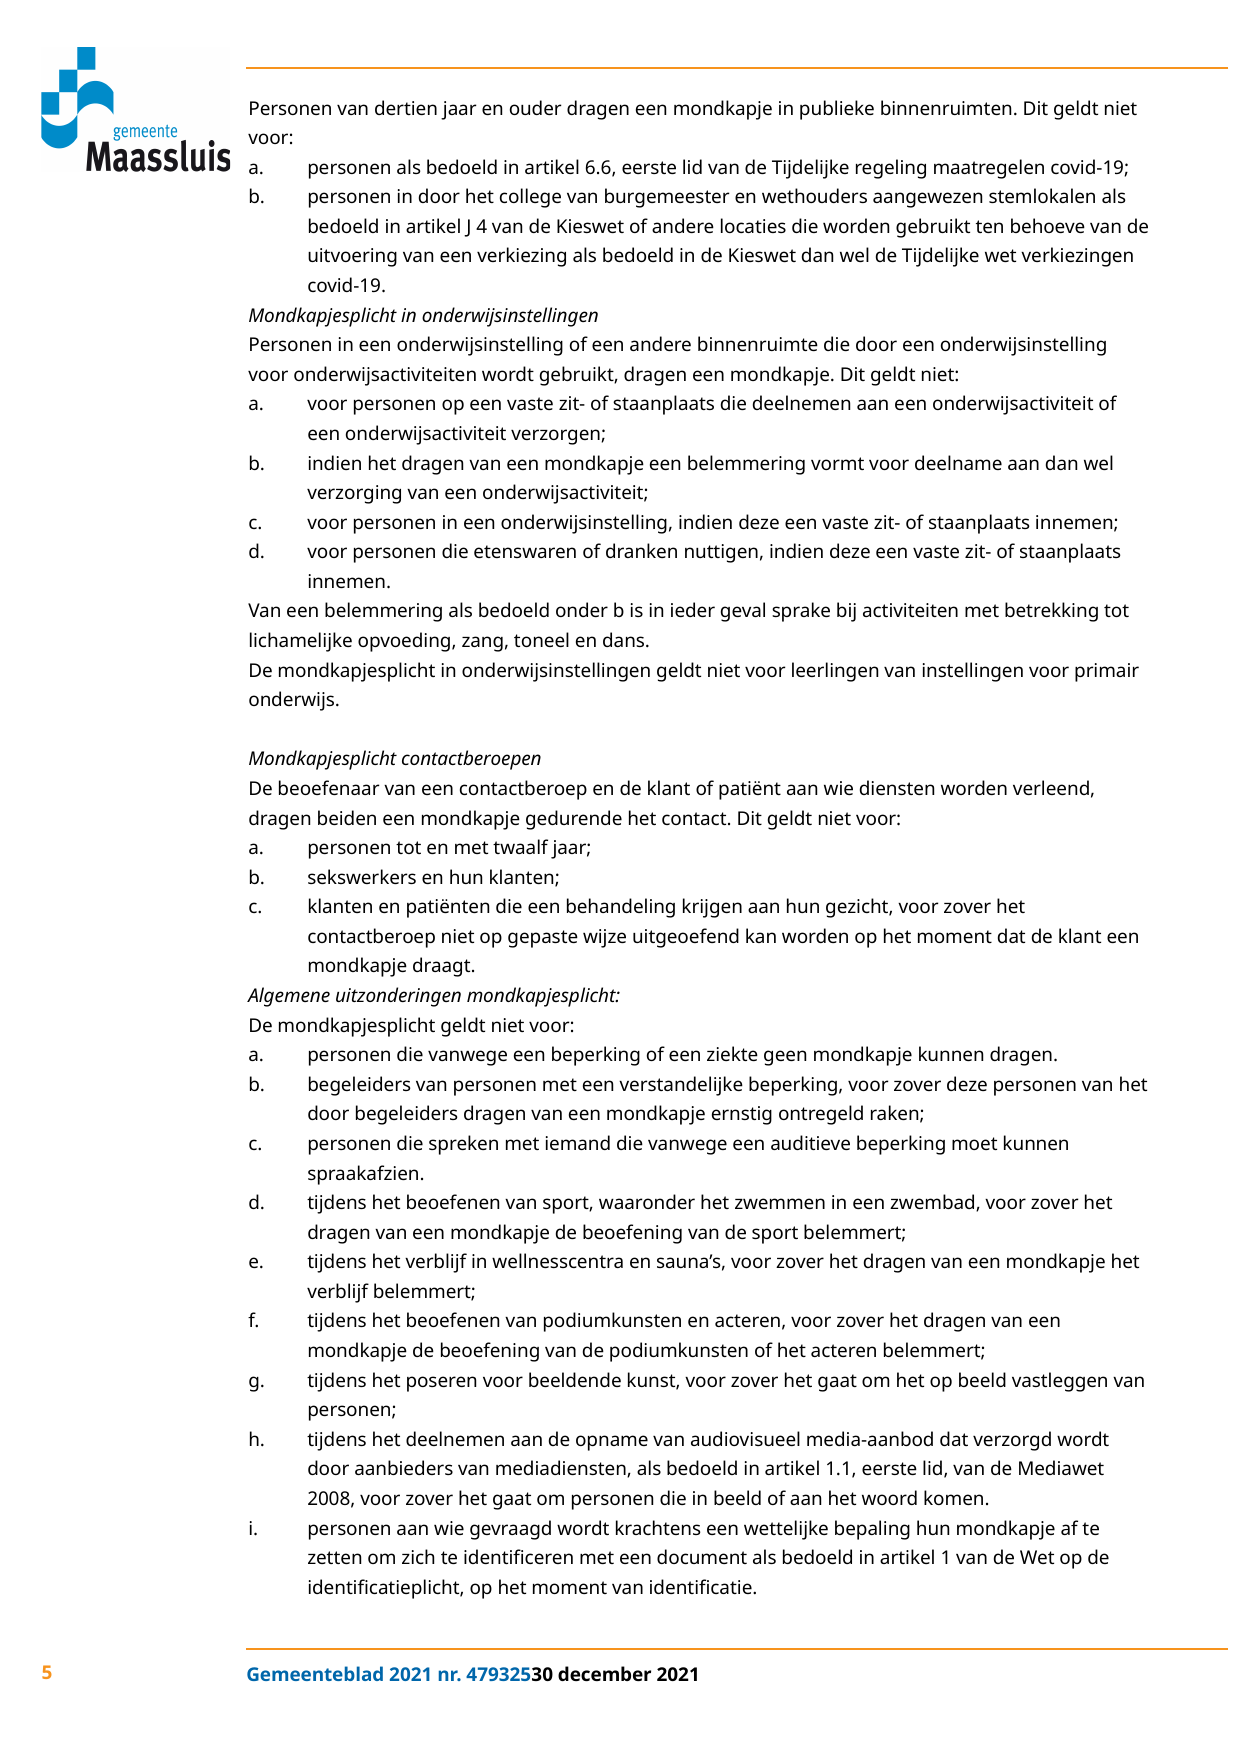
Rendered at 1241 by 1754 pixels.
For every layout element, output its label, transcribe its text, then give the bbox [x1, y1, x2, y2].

list sekswerkers en hun klanten; [248, 864, 1152, 890]
list tijdens het beoefenen van podiumkunsten en acteren, voor zover het dragen van een mondkapje de beoefening van de podiumkunsten of het acteren belemmert; [248, 1308, 1152, 1363]
list tijdens het deelnemen aan de opname van audiovisueel media-aanbod dat verzorgd wordt door aanbieders van mediadiensten, als bedoeld in artikel 1.1, eerste lid, van de Mediawet 2008, voor zover het gaat om personen die in beeld of aan het woord komen. [248, 1426, 1152, 1511]
list personen in door het college van burgemeester en wethouders aangewezen stemlokalen als bedoeld in artikel J 4 van de Kieswet of andere locaties die worden gebruikt ten behoeve van de uitvoering van een verkiezing als bedoeld in de Kieswet dan wel de Tijdelijke wet verkiezingen covid-19. [248, 183, 1152, 298]
list klanten en patiënten die een behandeling krijgen aan hun gezicht, voor zover het contactberoep niet op gepaste wijze uitgeoefend kan worden op het moment dat de klant een mondkapje draagt. [248, 893, 1152, 978]
list indien het dragen van een mondkapje een belemmering vormt voor deelname aan dan wel verzorging van een onderwijsactiviteit; [248, 450, 1152, 505]
text Mondkapjesplicht in onderwijsinstellingen [248, 302, 1152, 328]
list begeleiders van personen met een verstandelijke beperking, voor zover deze personen van het door begeleiders dragen van een mondkapje ernstig ontregeld raken; [248, 1071, 1152, 1126]
list personen aan wie gevraagd wordt krachtens een wettelijke bepaling hun mondkapje af te zetten om zich te identificeren met een document als bedoeld in artikel 1 van de Wet op de identificatieplicht, op het moment van identificatie. [248, 1515, 1152, 1600]
list personen die spreken met iemand die vanwege een auditieve beperking moet kunnen spraakafzien. [248, 1130, 1152, 1186]
list voor personen die etenswaren of dranken nuttigen, indien deze een vaste zit- of staanplaats innemen. [248, 538, 1152, 594]
list tijdens het poseren voor beeldende kunst, voor zover het gaat om het op beeld vastleggen van personen; [248, 1367, 1152, 1422]
list voor personen op een vaste zit- of staanplaats die deelnemen aan een onderwijsactiviteit of een onderwijsactiviteit verzorgen; [248, 391, 1152, 446]
text Personen in een onderwijsinstelling of een andere binnenruimte die door een onderwijsinstelling voor onderwijsactiviteiten wordt gebruikt, dragen een mondkapje. Dit geldt niet: [248, 331, 1152, 387]
text De mondkapjesplicht geldt niet voor: [248, 1012, 1152, 1038]
list voor personen in een onderwijsinstelling, indien deze een vaste zit- of staanplaats innemen; [248, 509, 1152, 535]
text De beoefenaar van een contactberoep en de klant of patiënt aan wie diensten worden verleend, dragen beiden een mondkapje gedurende het contact. Dit geldt niet voor: [248, 775, 1152, 831]
list personen die vanwege een beperking of een ziekte geen mondkapje kunnen dragen. [248, 1041, 1152, 1067]
text De mondkapjesplicht in onderwijsinstellingen geldt niet voor leerlingen van instellingen voor primair onderwijs. [248, 657, 1152, 712]
text Personen van dertien jaar en ouder dragen een mondkapje in publieke binnenruimten. Dit geldt niet voor: [248, 95, 1152, 150]
text Van een belemmering als bedoeld onder b is in ieder geval sprake bij activiteiten met betrekking tot lichamelijke opvoeding, zang, toneel en dans. [248, 598, 1152, 653]
text Algemene uitzonderingen mondkapjesplicht: [248, 982, 1152, 1008]
list tijdens het verblijf in wellnesscentra en sauna’s, voor zover het dragen van een mondkapje het verblijf belemmert; [248, 1248, 1152, 1304]
list personen tot en met twaalf jaar; [248, 834, 1152, 860]
picture [41, 47, 77, 92]
list tijdens het beoefenen van sport, waaronder het zwemmen in een zwembad, voor zover het dragen van een mondkapje de beoefening van de sport belemmert; [248, 1189, 1152, 1245]
text Mondkapjesplicht contactberoepen [248, 746, 1152, 771]
list personen als bedoeld in artikel 6.6, eerste lid van de Tijdelijke regeling maatregelen covid-19; [248, 154, 1152, 180]
picture [41, 47, 231, 172]
